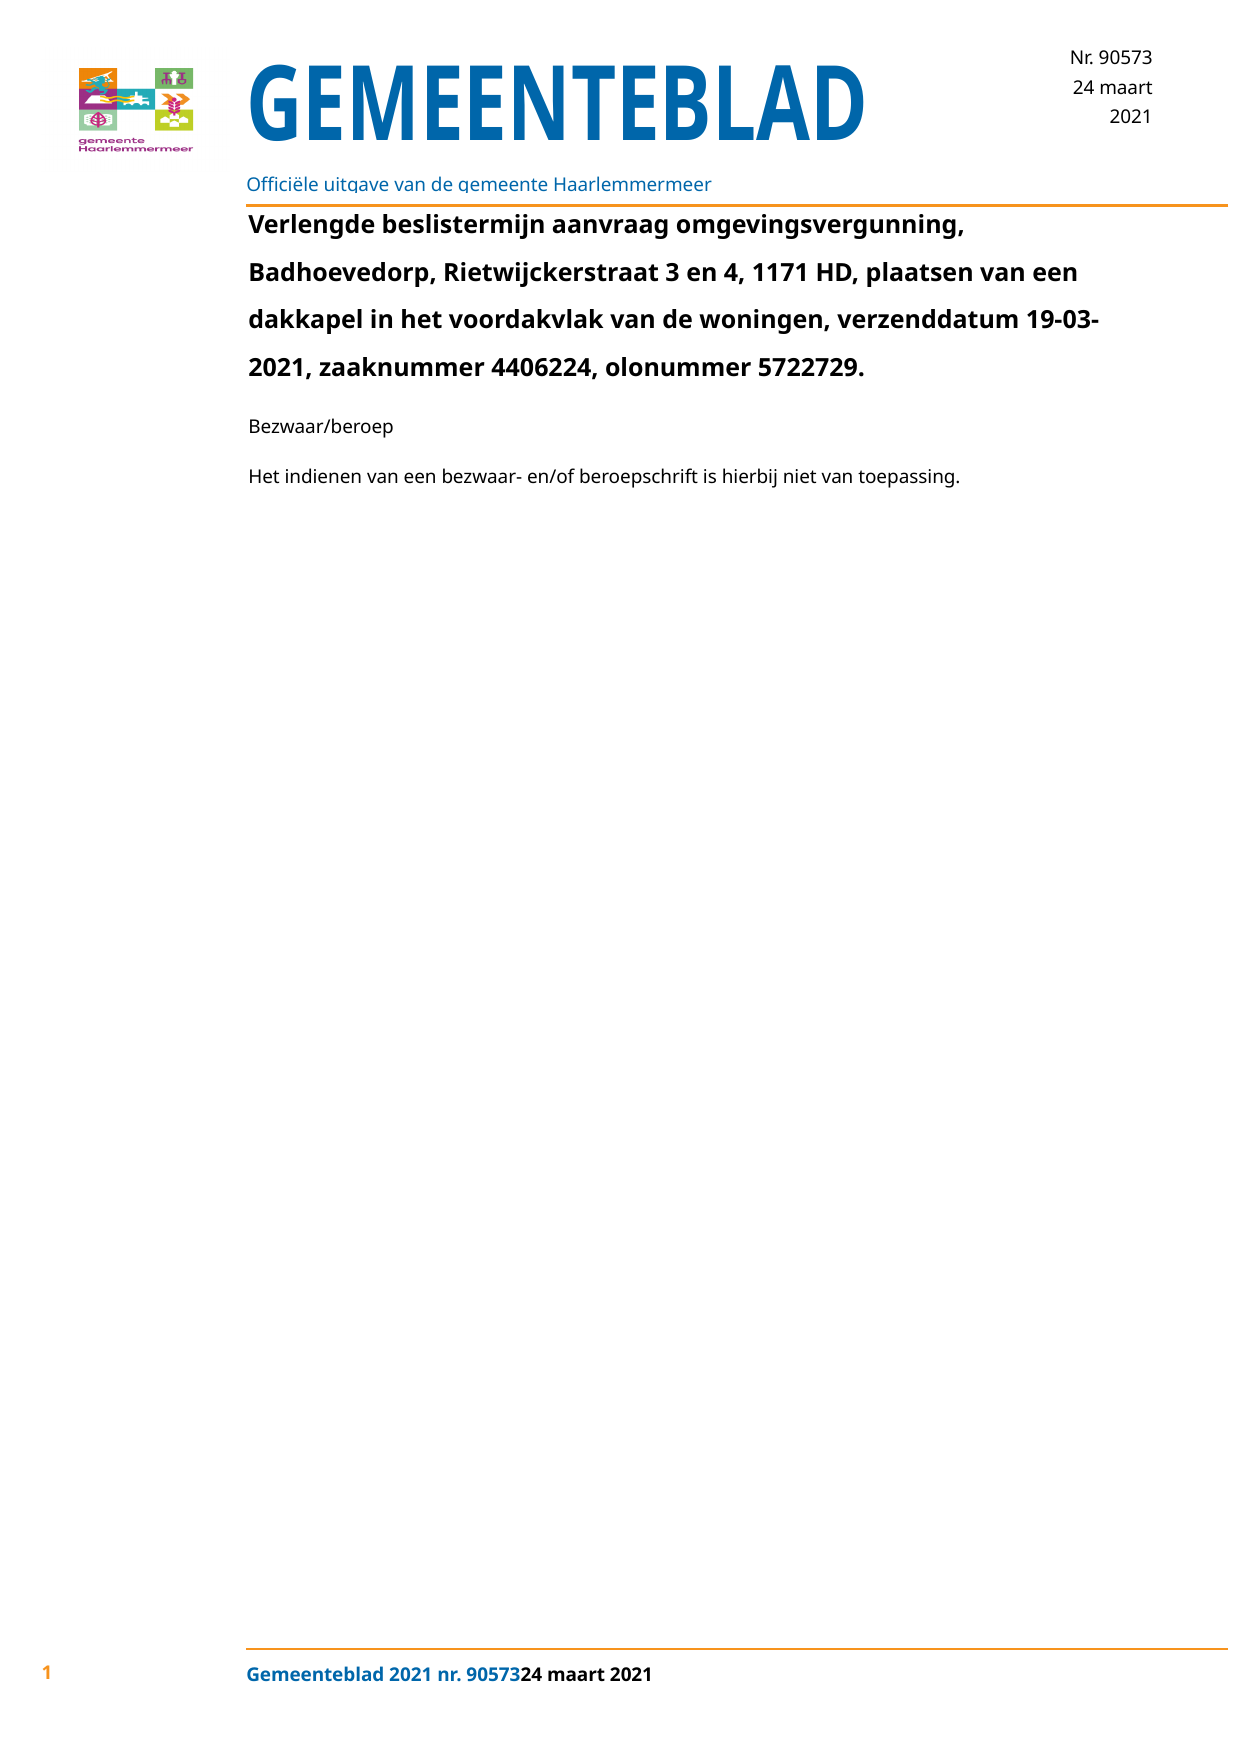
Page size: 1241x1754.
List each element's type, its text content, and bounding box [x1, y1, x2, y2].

text Verlengde beslistermijn aanvraag omgevingsvergunning, Badhoevedorp, Rietwijckerstraat 3 en 4, 1171 HD, plaatsen van een dakkapel in het voordakvlak van de woningen, verzenddatum 19-03-2021, zaaknummer 4406224, olonummer 5722729. [248, 207, 1152, 384]
text Het indienen van een bezwaar- en/of beroepschrift is hierbij niet van toepassing. [248, 463, 1152, 489]
picture [41, 47, 231, 172]
text Bezwaar/beroep [248, 413, 1152, 439]
